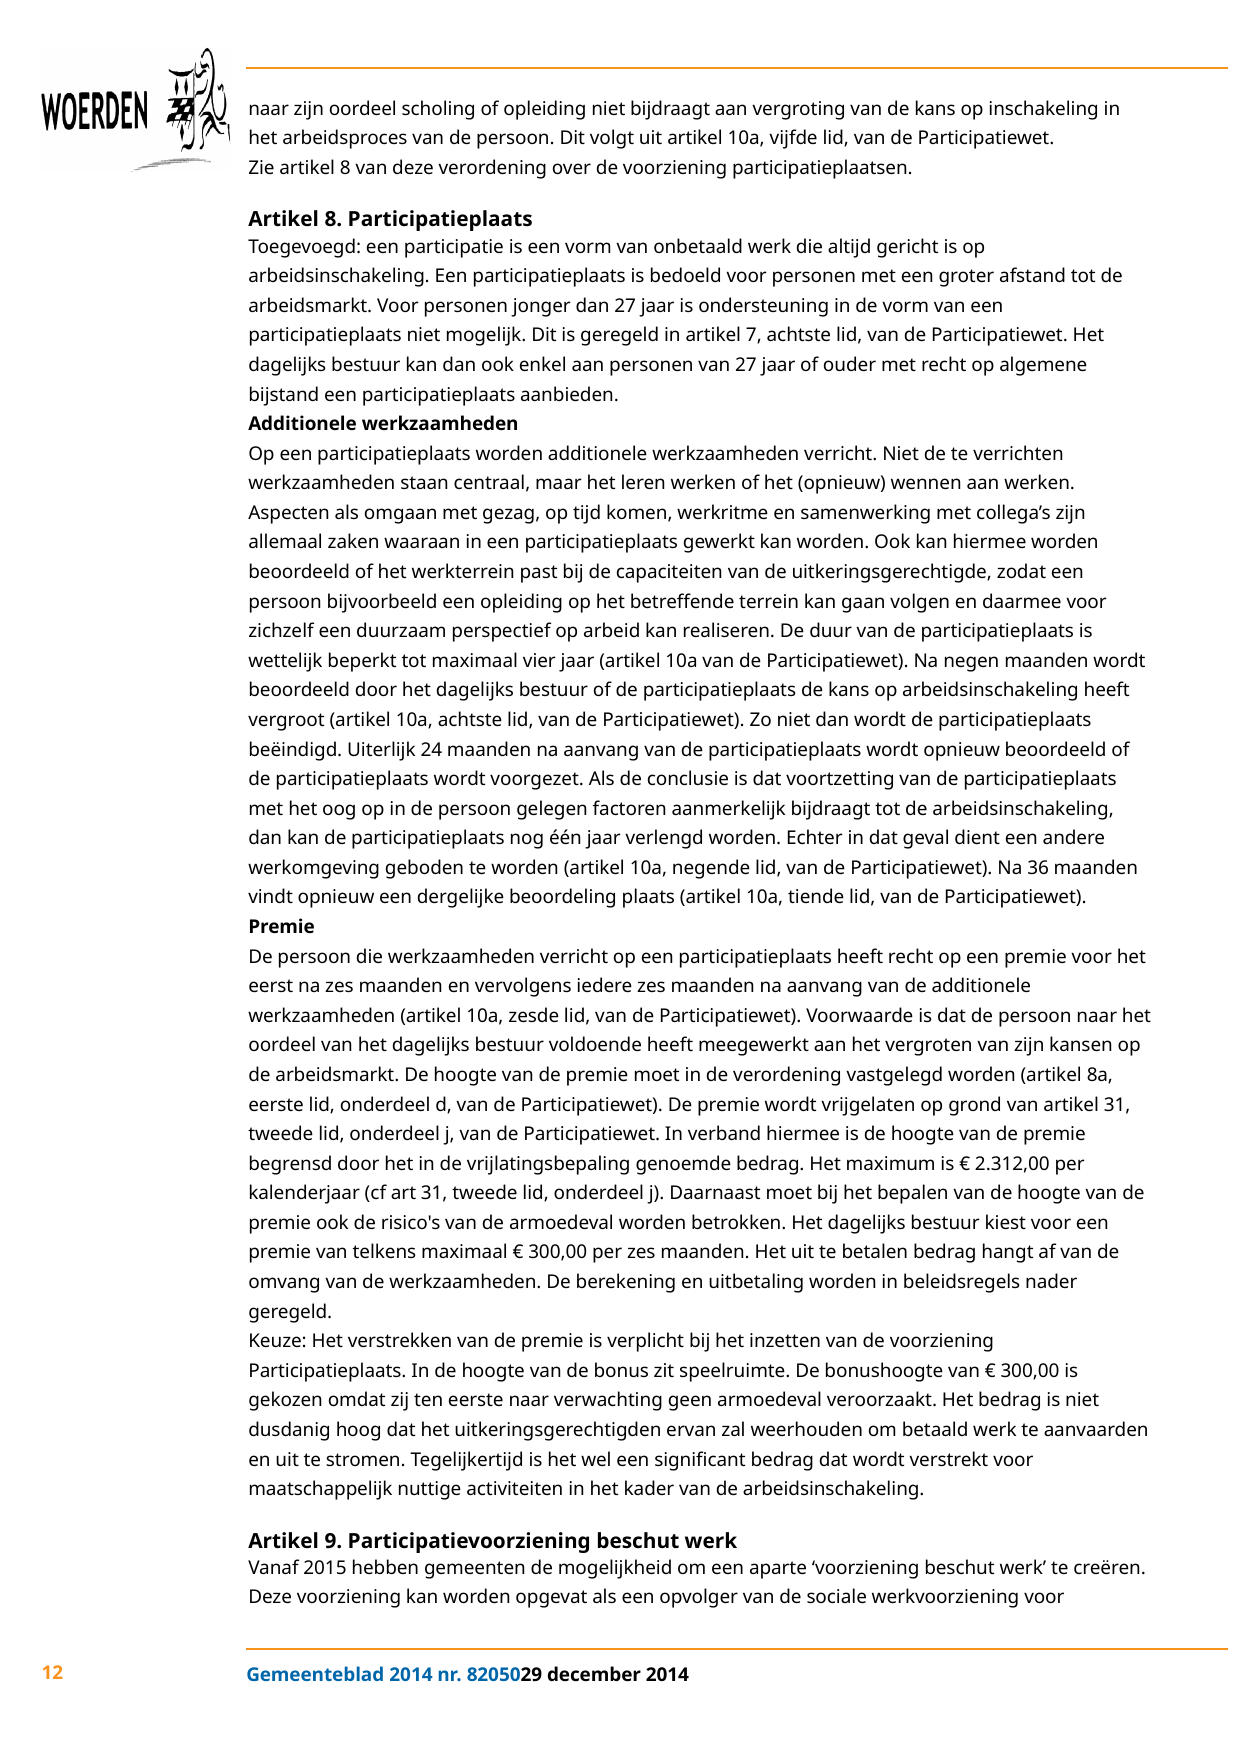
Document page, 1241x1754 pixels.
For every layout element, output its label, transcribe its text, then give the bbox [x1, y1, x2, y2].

text Op een participatieplaats worden additionele werkzaamheden verricht. Niet de te verrichten werkzaamheden staan centraal, maar het leren werken of het (opnieuw) wennen aan werken. Aspecten als omgaan met gezag, op tijd komen, werkritme en samenwerking met collega’s zijn allemaal zaken waaraan in een participatieplaats gewerkt kan worden. Ook kan hiermee worden beoordeeld of het werkterrein past bij de capaciteiten van de uitkeringsgerechtigde, zodat een persoon bijvoorbeeld een opleiding op het betreffende terrein kan gaan volgen en daarmee voor zichzelf een duurzaam perspectief op arbeid kan realiseren. De duur van de participatieplaats is wettelijk beperkt tot maximaal vier jaar (artikel 10a van de Participatiewet). Na negen maanden wordt beoordeeld door het dagelijks bestuur of de participatieplaats de kans op arbeidsinschakeling heeft vergroot (artikel 10a, achtste lid, van de Participatiewet). Zo niet dan wordt de participatieplaats beëindigd. Uiterlijk 24 maanden na aanvang van de participatieplaats wordt opnieuw beoordeeld of de participatieplaats wordt voorgezet. Als de conclusie is dat voortzetting van de participatieplaats met het oog op in de persoon gelegen factoren aanmerkelijk bijdraagt tot de arbeidsinschakeling, dan kan de participatieplaats nog één jaar verlengd worden. Echter in dat geval dient een andere werkomgeving geboden te worden (artikel 10a, negende lid, van de Participatiewet). Na 36 maanden vindt opnieuw een dergelijke beoordeling plaats (artikel 10a, tiende lid, van de Participatiewet). [248, 440, 1152, 909]
text Vanaf 2015 hebben gemeenten de mogelijkheid om een aparte ‘voorziening beschut werk’ te creëren. Deze voorziening kan worden opgevat als een opvolger van de sociale werkvoorziening voor [248, 1554, 1152, 1609]
text Artikel 9. Participatievoorziening beschut werk [248, 1526, 1152, 1554]
text Keuze: Het verstrekken van de premie is verplicht bij het inzetten van de voorziening Participatieplaats. In de hoogte van de bonus zit speelruimte. De bonushoogte van € 300,00 is gekozen omdat zij ten eerste naar verwachting geen armoedeval veroorzaakt. Het bedrag is niet dusdanig hoog dat het uitkeringsgerechtigden ervan zal weerhouden om betaald werk te aanvaarden en uit te stromen. Tegelijkertijd is het wel een significant bedrag dat wordt verstrekt voor maatschappelijk nuttige activiteiten in het kader van de arbeidsinschakeling. [248, 1327, 1152, 1501]
text Additionele werkzaamheden [248, 410, 1152, 436]
text Toegevoegd: een participatie is een vorm van onbetaald werk die altijd gericht is op arbeidsinschakeling. Een participatieplaats is bedoeld voor personen met een groter afstand tot de arbeidsmarkt. Voor personen jonger dan 27 jaar is ondersteuning in de vorm van een participatieplaats niet mogelijk. Dit is geregeld in artikel 7, achtste lid, van de Participatiewet. Het dagelijks bestuur kan dan ook enkel aan personen van 27 jaar of ouder met recht op algemene bijstand een participatieplaats aanbieden. [248, 233, 1152, 406]
picture [41, 47, 231, 172]
text Artikel 8. Participatieplaats [248, 204, 1152, 233]
text De persoon die werkzaamheden verricht op een participatieplaats heeft recht op een premie voor het eerst na zes maanden en vervolgens iedere zes maanden na aanvang van de additionele werkzaamheden (artikel 10a, zesde lid, van de Participatiewet). Voorwaarde is dat de persoon naar het oordeel van het dagelijks bestuur voldoende heeft meegewerkt aan het vergroten van zijn kansen op de arbeidsmarkt. De hoogte van de premie moet in de verordening vastgelegd worden (artikel 8a, eerste lid, onderdeel d, van de Participatiewet). De premie wordt vrijgelaten op grond van artikel 31, tweede lid, onderdeel j, van de Participatiewet. In verband hiermee is de hoogte van de premie begrensd door het in de vrijlatingsbepaling genoemde bedrag. Het maximum is € 2.312,00 per kalenderjaar (cf art 31, tweede lid, onderdeel j). Daarnaast moet bij het bepalen van de hoogte van de premie ook de risico's van de armoedeval worden betrokken. Het dagelijks bestuur kiest voor een premie van telkens maximaal € 300,00 per zes maanden. Het uit te betalen bedrag hangt af van de omvang van de werkzaamheden. De berekening en uitbetaling worden in beleidsregels nader geregeld. [248, 943, 1152, 1323]
text Premie [248, 913, 1152, 939]
text Zie artikel 8 van deze verordening over de voorziening participatieplaatsen. [248, 154, 1152, 180]
text naar zijn oordeel scholing of opleiding niet bijdraagt aan vergroting van de kans op inschakeling in het arbeidsproces van de persoon. Dit volgt uit artikel 10a, vijfde lid, van de Participatiewet. [248, 95, 1152, 150]
